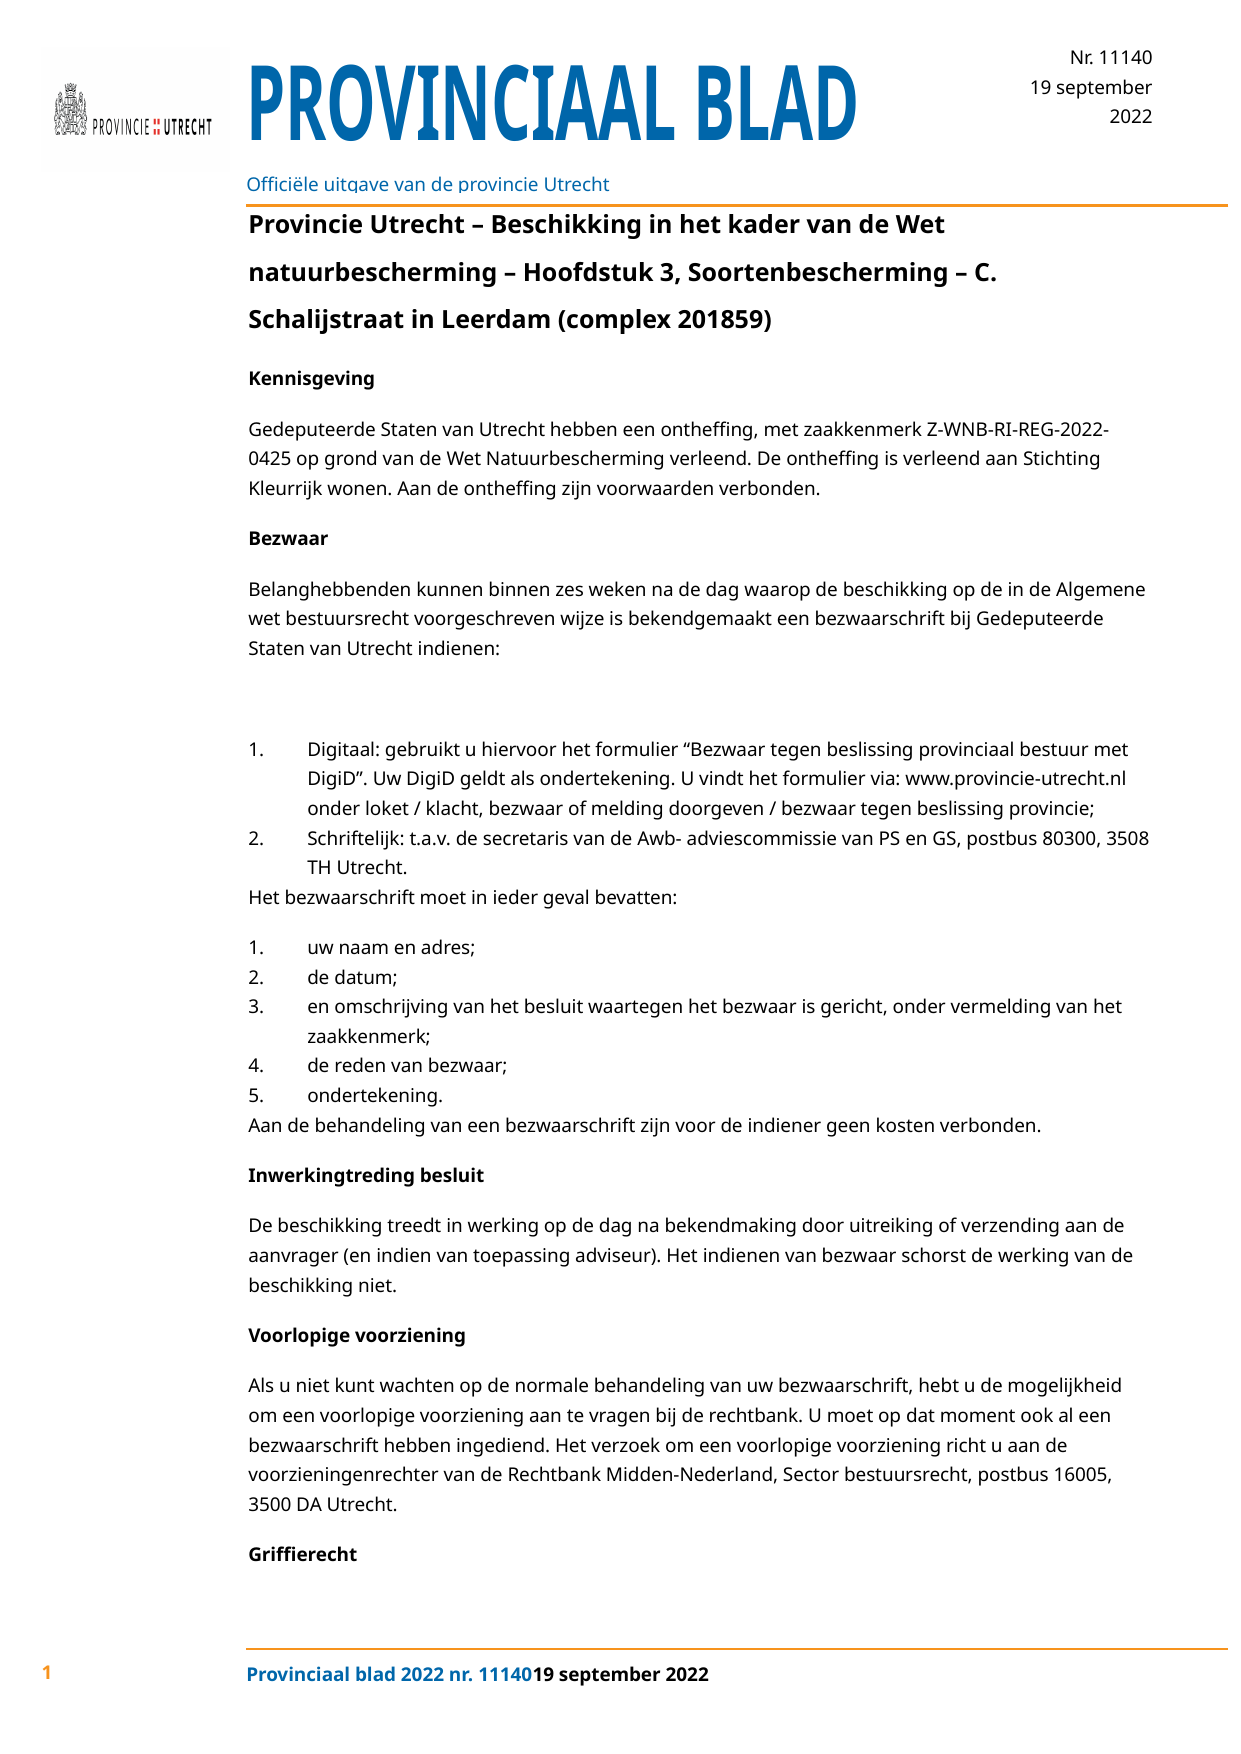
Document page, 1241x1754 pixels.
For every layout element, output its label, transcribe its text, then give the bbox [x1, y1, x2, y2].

text Voorlopige voorziening [248, 1322, 1152, 1348]
list Digitaal: gebruikt u hiervoor het formulier “Bezwaar tegen beslissing provinciaal bestuur met DigiD”. Uw DigiD geldt als ondertekening. U vindt het formulier via: www.provincie-utrecht.nl onder loket / klacht, bezwaar of melding doorgeven / bezwaar tegen beslissing provincie; [248, 736, 1152, 821]
text Bezwaar [248, 526, 1152, 551]
list Schriftelijk: t.a.v. de secretaris van de Awb- adviescommissie van PS en GS, postbus 80300, 3508 TH Utrecht. [248, 825, 1152, 880]
list de datum; [248, 964, 1152, 989]
text Inwerkingtreding besluit [248, 1162, 1152, 1188]
text De beschikking treedt in werking op de dag na bekendmaking door uitreiking of verzending aan de aanvrager (en indien van toepassing adviseur). Het indienen van bezwaar schorst de werking van de beschikking niet. [248, 1213, 1152, 1297]
text Het bezwaarschrift moet in ieder geval bevatten: [248, 884, 1152, 909]
list ondertekening. [248, 1082, 1152, 1108]
text Als u niet kunt wachten op de normale behandeling van uw bezwaarschrift, hebt u de mogelijkheid om een voorlopige voorziening aan te vragen bij de rechtbank. U moet op dat moment ook al een bezwaarschrift hebben ingediend. Het verzoek om een voorlopige voorziening richt u aan de voorzieningenrechter van de Rechtbank Midden-Nederland, Sector bestuursrecht, postbus 16005, 3500 DA Utrecht. [248, 1373, 1152, 1517]
text Aan de behandeling van een bezwaarschrift zijn voor de indiener geen kosten verbonden. [248, 1112, 1152, 1137]
list en omschrijving van het besluit waartegen het bezwaar is gericht, onder vermelding van het zaakkenmerk; [248, 993, 1152, 1049]
text Griffierecht [248, 1541, 1152, 1567]
text Gedeputeerde Staten van Utrecht hebben een ontheffing, met zaakkenmerk Z-WNB-RI-REG-2022-0425 op grond van de Wet Natuurbescherming verleend. De ontheffing is verleend aan Stichting Kleurrijk wonen. Aan de ontheffing zijn voorwaarden verbonden. [248, 416, 1152, 501]
list de reden van bezwaar; [248, 1053, 1152, 1078]
picture [41, 47, 231, 172]
list uw naam en adres; [248, 934, 1152, 960]
text Belanghebbenden kunnen binnen zes weken na de dag waarop de beschikking op de in de Algemene wet bestuursrecht voorgeschreven wijze is bekendgemaakt een bezwaarschrift bij Gedeputeerde Staten van Utrecht indienen: [248, 576, 1152, 661]
text Kennisgeving [248, 366, 1152, 391]
text Provincie Utrecht – Beschikking in het kader van de Wet natuurbescherming – Hoofdstuk 3, Soortenbescherming – C. Schalijstraat in Leerdam (complex 201859) [248, 207, 1152, 336]
